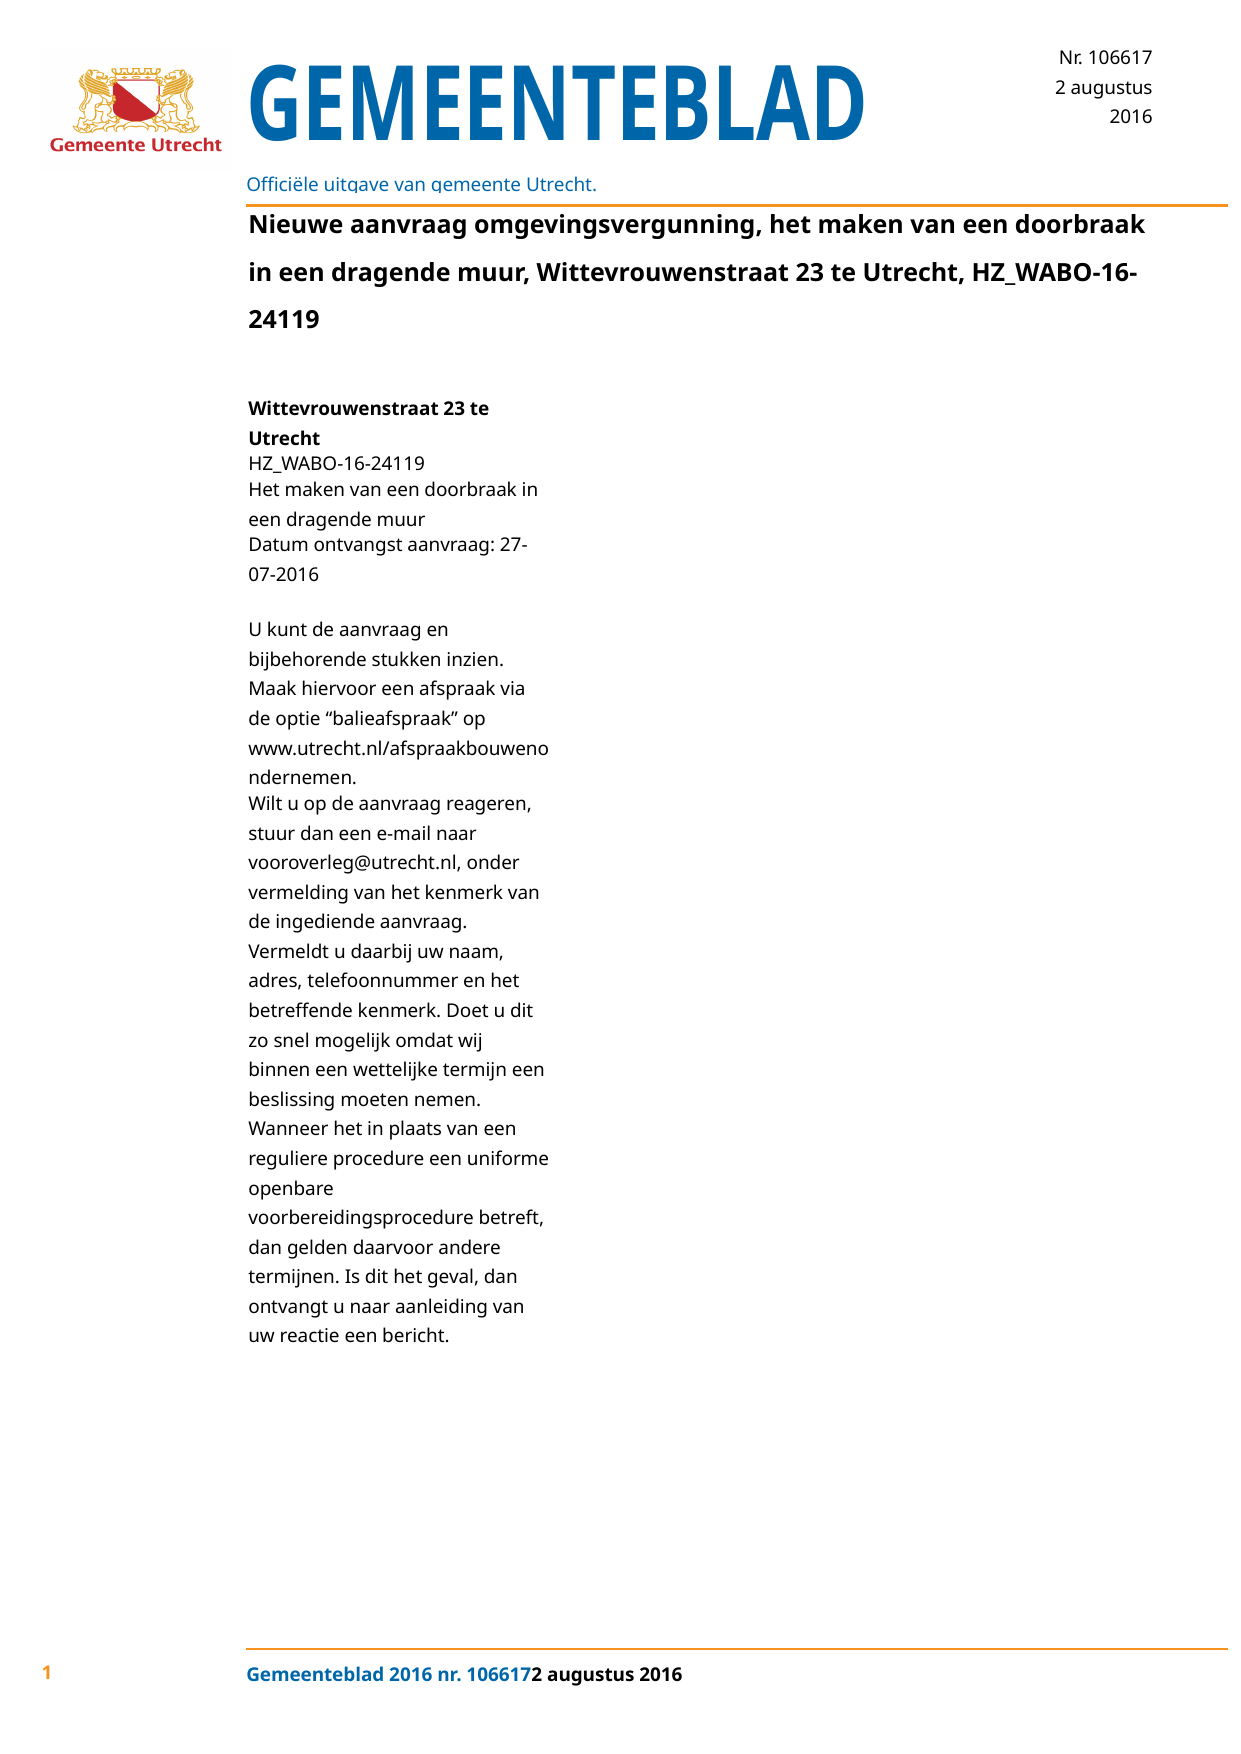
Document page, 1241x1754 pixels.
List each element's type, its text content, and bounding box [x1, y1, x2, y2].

table_cell [850, 532, 1152, 616]
text Nieuwe aanvraag omgevingsvergunning, het maken van een doorbraak in een dragende muur, Wittevrouwenstraat 23 te Utrecht, HZ_WABO-16-24119 [248, 207, 1152, 336]
table_header Wittevrouwenstraat 23 te Utrecht [248, 395, 549, 451]
table_cell U kunt de aanvraag en bijbehorende stukken inzien. Maak hiervoor een afspraak via de optie “balieafspraak” op www.utrecht.nl/afspraakbouwenondernemen. [248, 616, 549, 790]
table_cell Datum ontvangst aanvraag: 27-07-2016 [248, 532, 549, 616]
table_cell [850, 451, 1152, 476]
table_cell [549, 532, 850, 616]
table_cell [850, 616, 1152, 790]
table_cell [850, 790, 1152, 1348]
table_cell [549, 616, 850, 790]
table_cell [549, 451, 850, 476]
table_cell Het maken van een doorbraak in een dragende muur [248, 476, 549, 532]
table_cell HZ_WABO-16-24119 [248, 451, 549, 476]
table_cell [549, 790, 850, 1348]
table_header [549, 395, 850, 451]
table_cell Wilt u op de aanvraag reageren, stuur dan een e-mail naar vooroverleg@utrecht.nl, onder vermelding van het kenmerk van de ingediende aanvraag. Vermeldt u daarbij uw naam, adres, telefoonnummer en het betreffende kenmerk. Doet u dit zo snel mogelijk omdat wij binnen een wettelijke termijn een beslissing moeten nemen. Wanneer het in plaats van een reguliere procedure een uniforme openbare voorbereidingsprocedure betreft, dan gelden daarvoor andere termijnen. Is dit het geval, dan ontvangt u naar aanleiding van uw reactie een bericht. [248, 790, 549, 1348]
table_header [850, 395, 1152, 451]
picture [41, 47, 231, 172]
